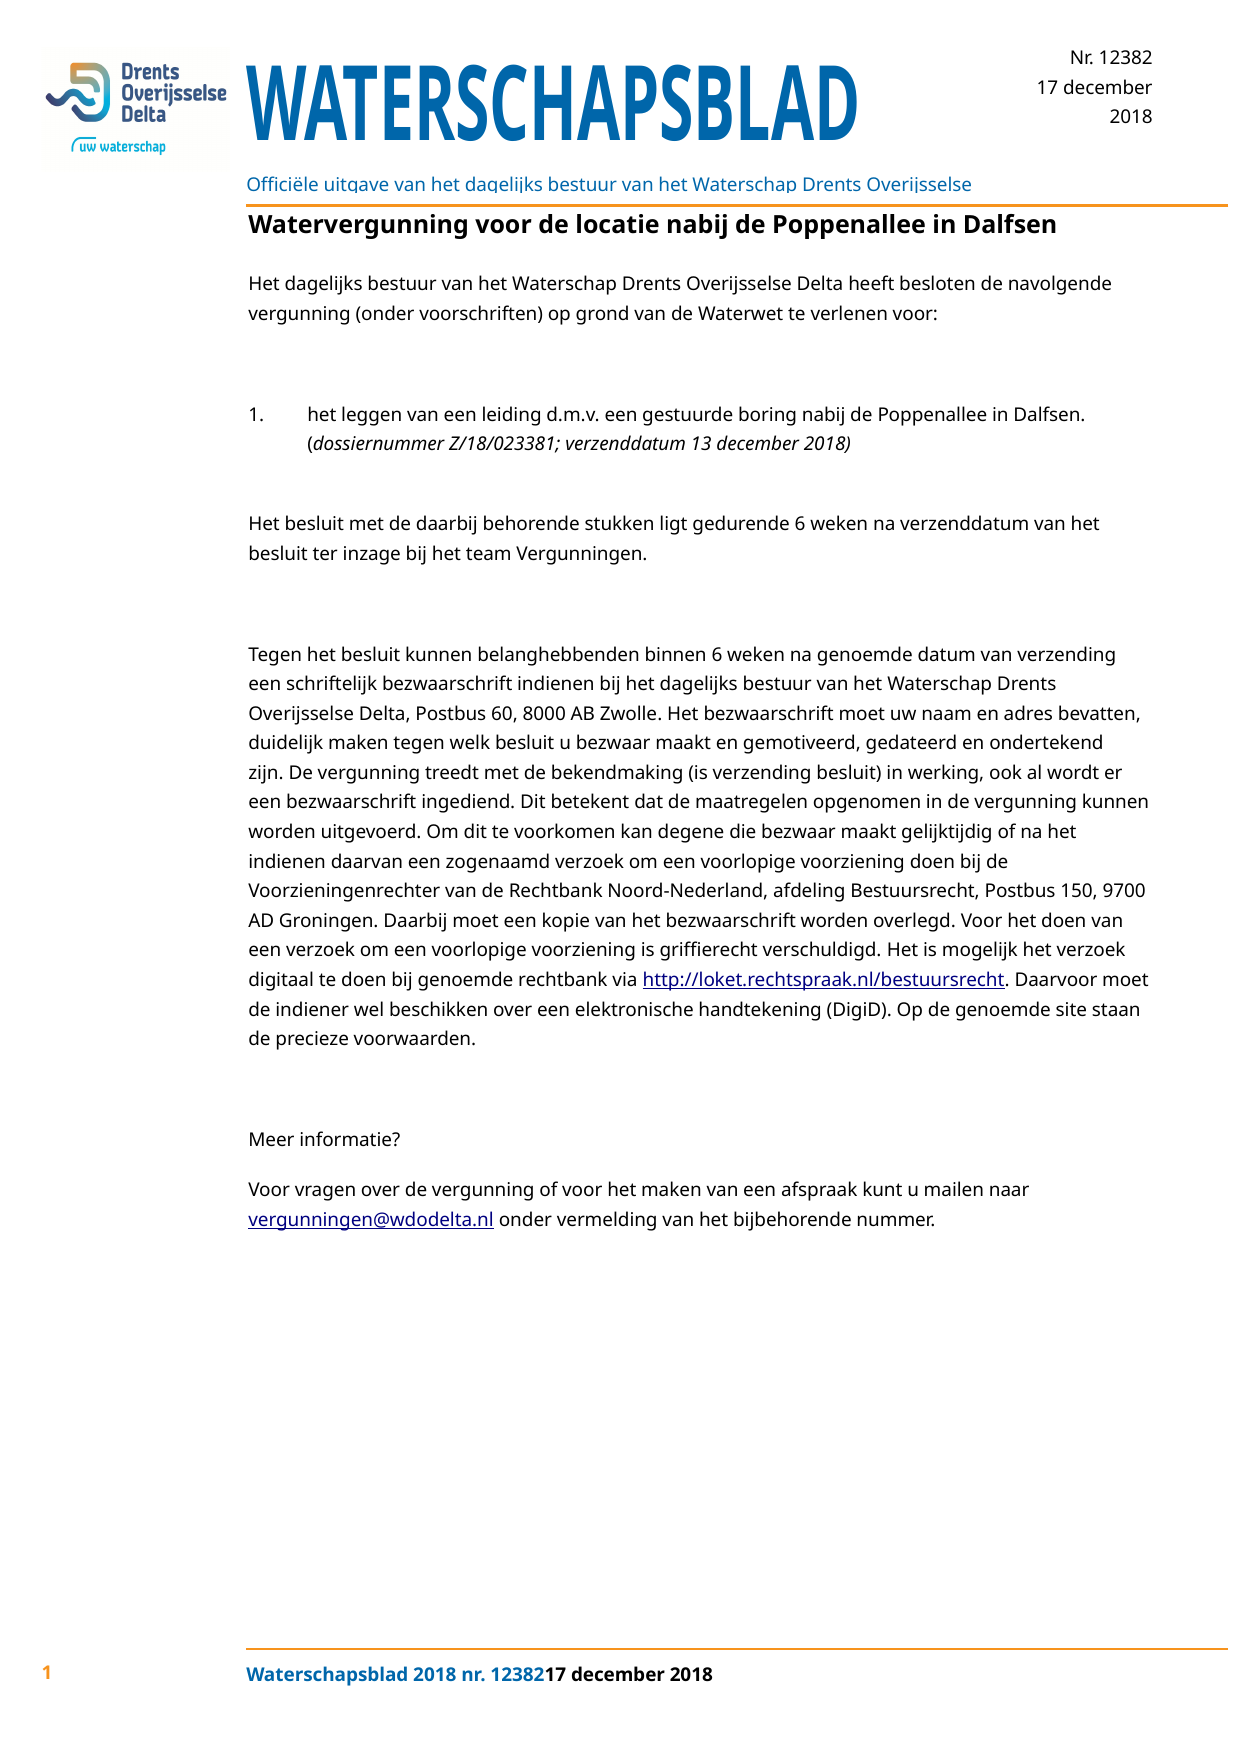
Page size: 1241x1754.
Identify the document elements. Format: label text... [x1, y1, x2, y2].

list het leggen van een leiding d.m.v. een gestuurde boring nabij de Poppenallee in Dalfsen. (dossiernummer Z/18/023381; verzenddatum 13 december 2018) [248, 401, 1152, 456]
text Watervergunning voor de locatie nabij de Poppenallee in Dalfsen [248, 207, 1152, 241]
text Het besluit met de daarbij behorende stukken ligt gedurende 6 weken na verzenddatum van het besluit ter inzage bij het team Vergunningen. [248, 510, 1152, 566]
picture [41, 47, 231, 172]
text Voor vragen over de vergunning of voor het maken van een afspraak kunt u mailen naar vergunningen@wdodelta.nl onder vermelding van het bijbehorende nummer. [248, 1177, 1152, 1232]
text Tegen het besluit kunnen belanghebbenden binnen 6 weken na genoemde datum van verzending een schriftelijk bezwaarschrift indienen bij het dagelijks bestuur van het Waterschap Drents Overijsselse Delta, Postbus 60, 8000 AB Zwolle. Het bezwaarschrift moet uw naam en adres bevatten, duidelijk maken tegen welk besluit u bezwaar maakt en gemotiveerd, gedateerd en ondertekend zijn. De vergunning treedt met de bekendmaking (is verzending besluit) in werking, ook al wordt er een bezwaarschrift ingediend. Dit betekent dat de maatregelen opgenomen in de vergunning kunnen worden uitgevoerd. Om dit te voorkomen kan degene die bezwaar maakt gelijktijdig of na het indienen daarvan een zogenaamd verzoek om een voorlopige voorziening doen bij de Voorzieningenrechter van de Rechtbank Noord-Nederland, afdeling Bestuursrecht, Postbus 150, 9700 AD Groningen. Daarbij moet een kopie van het bezwaarschrift worden overlegd. Voor het doen van een verzoek om een voorlopige voorziening is griffierecht verschuldigd. Het is mogelijk het verzoek digitaal te doen bij genoemde rechtbank via http://loket.rechtspraak.nl/bestuursrecht. Daarvoor moet de indiener wel beschikken over een elektronische handtekening (DigiD). Op de genoemde site staan de precieze voorwaarden. [248, 641, 1152, 1051]
text Meer informatie? [248, 1126, 1152, 1152]
text Het dagelijks bestuur van het Waterschap Drents Overijsselse Delta heeft besloten de navolgende vergunning (onder voorschriften) op grond van de Waterwet te verlenen voor: [248, 270, 1152, 326]
